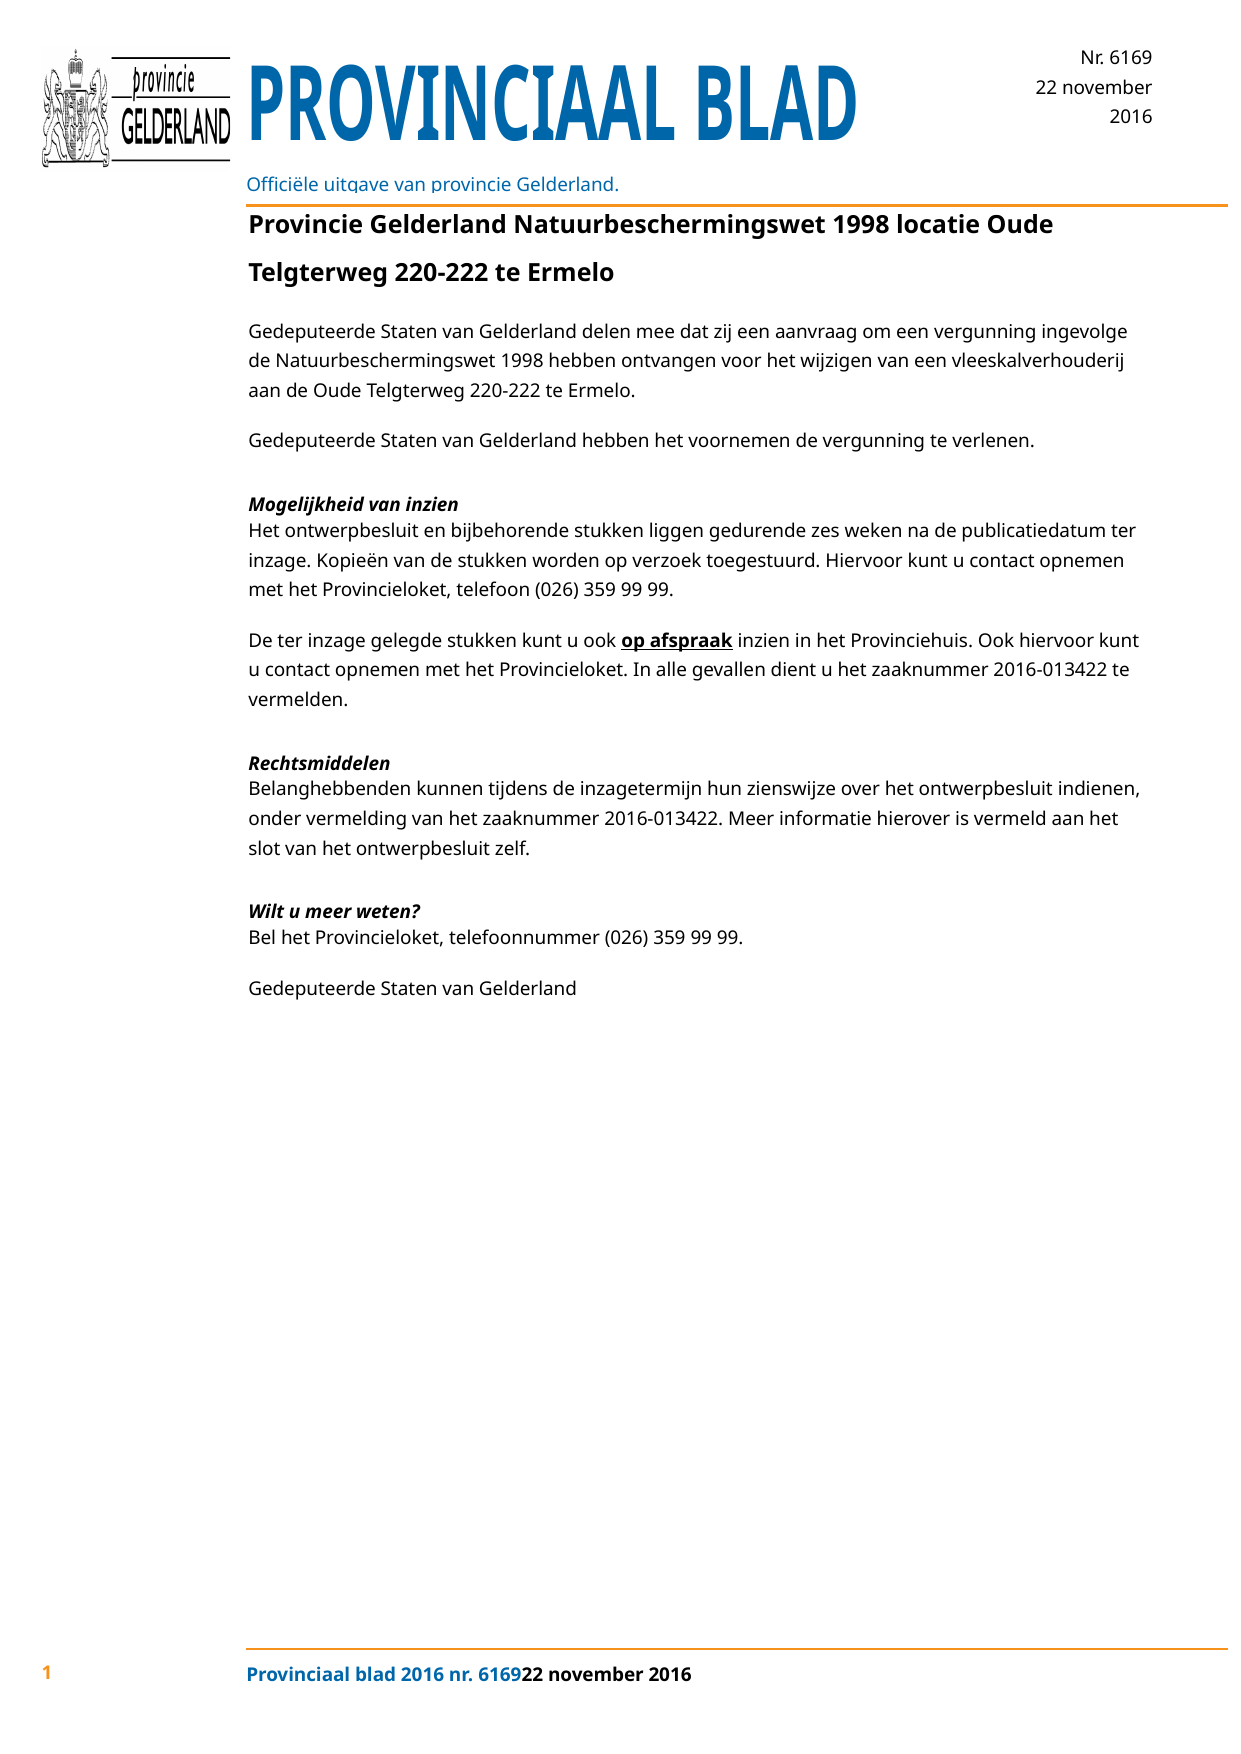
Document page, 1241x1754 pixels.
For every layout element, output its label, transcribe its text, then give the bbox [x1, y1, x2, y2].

text Gedeputeerde Staten van Gelderland hebben het voornemen de vergunning te verlenen. [248, 427, 1152, 453]
text Wilt u meer weten? [248, 899, 1152, 924]
text Belanghebbenden kunnen tijdens de inzagetermijn hun zienswijze over het ontwerpbesluit indienen, onder vermelding van het zaaknummer 2016-013422. Meer informatie hierover is vermeld aan het slot van het ontwerpbesluit zelf. [248, 776, 1152, 861]
text Gedeputeerde Staten van Gelderland delen mee dat zij een aanvraag om een vergunning ingevolge de Natuurbeschermingswet 1998 hebben ontvangen voor het wijzigen van een vleeskalverhouderij aan de Oude Telgterweg 220-222 te Ermelo. [248, 318, 1152, 403]
text Het ontwerpbesluit en bijbehorende stukken liggen gedurende zes weken na de publicatiedatum ter inzage. Kopieën van de stukken worden op verzoek toegestuurd. Hiervoor kunt u contact opnemen met het Provincieloket, telefoon (026) 359 99 99. [248, 517, 1152, 602]
text Gedeputeerde Staten van Gelderland [248, 975, 1152, 1001]
picture [41, 47, 231, 172]
text Provincie Gelderland Natuurbeschermingswet 1998 locatie Oude Telgterweg 220-222 te Ermelo [248, 207, 1152, 288]
text Mogelijkheid van inzien [248, 491, 1152, 517]
text Rechtsmiddelen [248, 750, 1152, 776]
text De ter inzage gelegde stukken kunt u ook op afspraak inzien in het Provinciehuis. Ook hiervoor kunt u contact opnemen met het Provincieloket. In alle gevallen dient u het zaaknummer 2016-013422 te vermelden. [248, 627, 1152, 712]
text Bel het Provincieloket, telefoonnummer (026) 359 99 99. [248, 924, 1152, 950]
